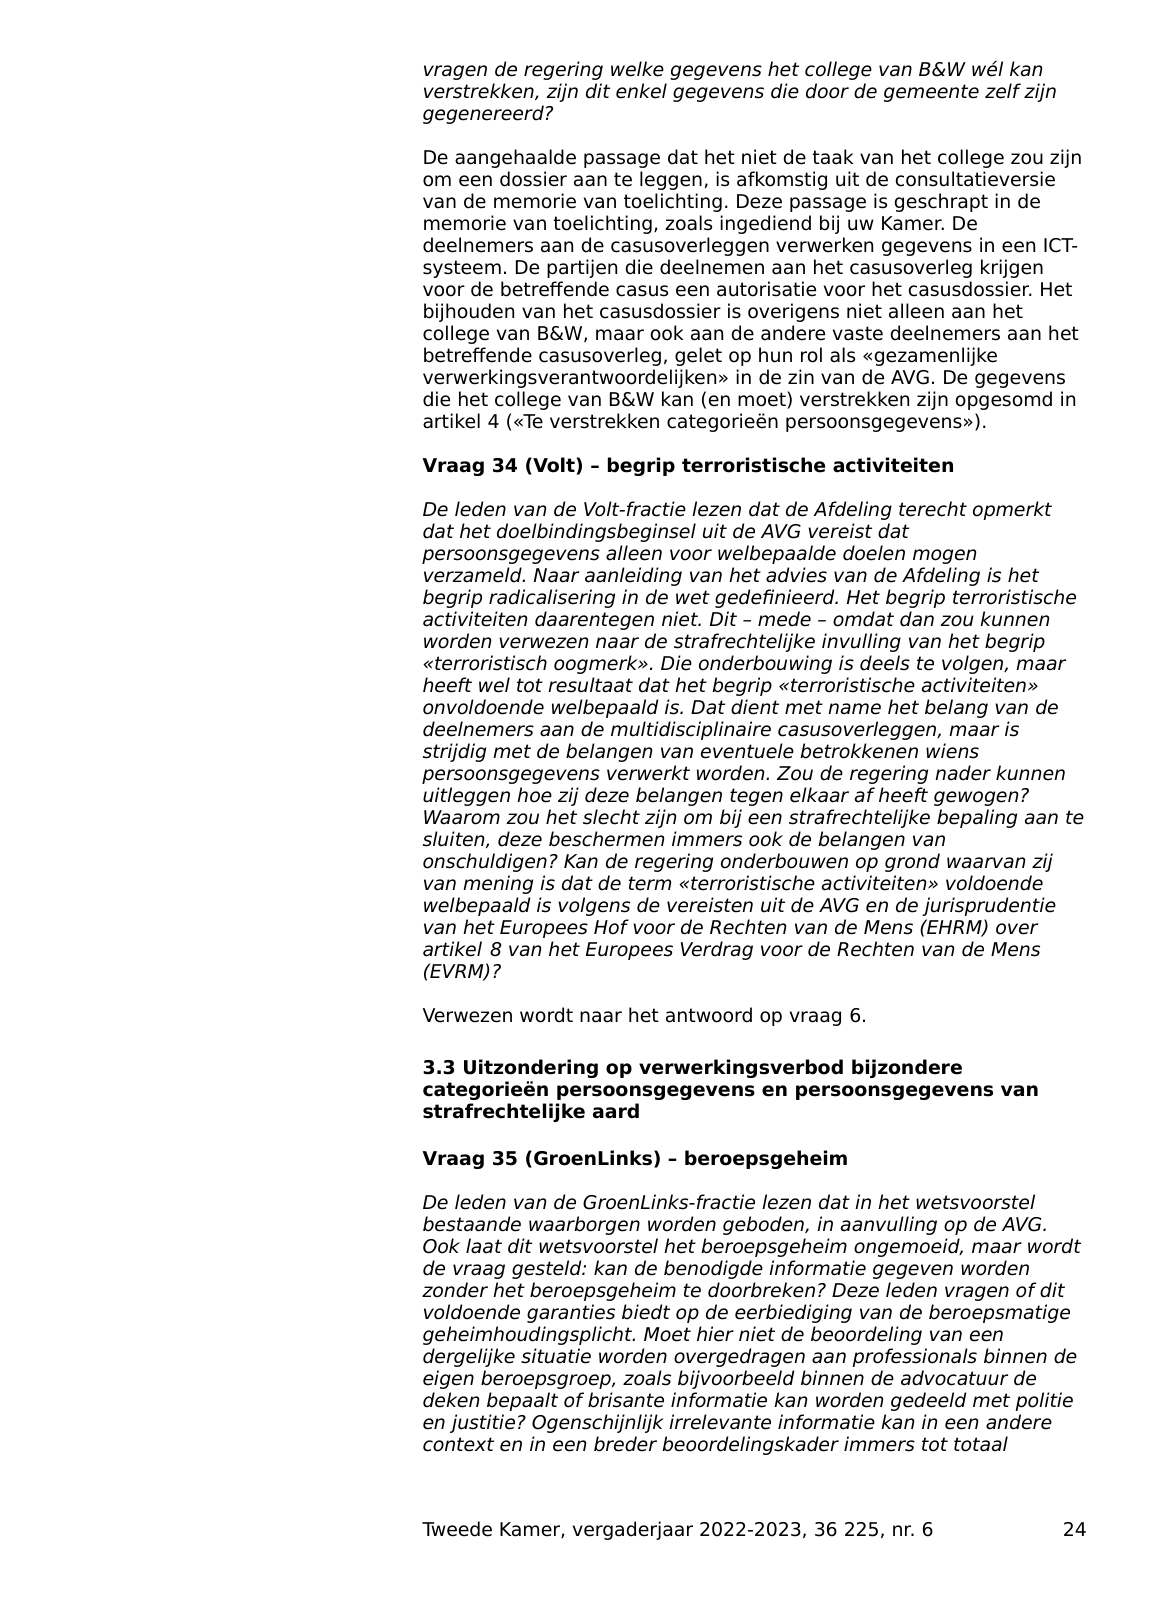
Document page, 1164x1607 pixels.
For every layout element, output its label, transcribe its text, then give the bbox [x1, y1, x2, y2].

text vragen de regering welke gegevens het college van B&W wél kan verstrekken, zijn dit enkel gegevens die door de gemeente zelf zijn gegenereerd? [422, 59, 1087, 125]
subtitle Vraag 34 (Volt) – begrip terroristische activiteiten [422, 455, 1087, 477]
text De leden van de Volt-fractie lezen dat de Afdeling terecht opmerkt dat het doelbindingsbeginsel uit de AVG vereist dat persoonsgegevens alleen voor welbepaalde doelen mogen verzameld. Naar aanleiding van het advies van de Afdeling is het begrip radicalisering in de wet gedefinieerd. Het begrip terroristische activiteiten daarentegen niet. Dit – mede – omdat dan zou kunnen worden verwezen naar de strafrechtelijke invulling van het begrip «terroristisch oogmerk». Die onderbouwing is deels te volgen, maar heeft wel tot resultaat dat het begrip «terroristische activiteiten» onvoldoende welbepaald is. Dat dient met name het belang van de deelnemers aan de multidisciplinaire casusoverleggen, maar is strijdig met de belangen van eventuele betrokkenen wiens persoonsgegevens verwerkt worden. Zou de regering nader kunnen uitleggen hoe zij deze belangen tegen elkaar af heeft gewogen? Waarom zou het slecht zijn om bij een strafrechtelijke bepaling aan te sluiten, deze beschermen immers ook de belangen van onschuldigen? Kan de regering onderbouwen op grond waarvan zij van mening is dat de term «terroristische activiteiten» voldoende welbepaald is volgens de vereisten uit de AVG en de jurisprudentie van het Europees Hof voor de Rechten van de Mens (EHRM) over artikel 8 van het Europees Verdrag voor de Rechten van de Mens (EVRM)? [422, 499, 1087, 983]
text Verwezen wordt naar het antwoord op vraag 6. [422, 1005, 1087, 1027]
subtitle Vraag 35 (GroenLinks) – beroepsgeheim [422, 1148, 1087, 1170]
subtitle 3.3 Uitzondering op verwerkingsverbod bijzondere categorieën persoonsgegevens en persoonsgegevens van strafrechtelijke aard [422, 1057, 1087, 1123]
text De aangehaalde passage dat het niet de taak van het college zou zijn om een dossier aan te leggen, is afkomstig uit de consultatieversie van de memorie van toelichting. Deze passage is geschrapt in de memorie van toelichting, zoals ingediend bij uw Kamer. De deelnemers aan de casusoverleggen verwerken gegevens in een ICT-systeem. De partijen die deelnemen aan het casusoverleg krijgen voor de betreffende casus een autorisatie voor het casusdossier. Het bijhouden van het casusdossier is overigens niet alleen aan het college van B&W, maar ook aan de andere vaste deelnemers aan het betreffende casusoverleg, gelet op hun rol als «gezamenlijke verwerkingsverantwoordelijken» in de zin van de AVG. De gegevens die het college van B&W kan (en moet) verstrekken zijn opgesomd in artikel 4 («Te verstrekken categorieën persoonsgegevens»). [422, 147, 1087, 433]
text De leden van de GroenLinks-fractie lezen dat in het wetsvoorstel bestaande waarborgen worden geboden, in aanvulling op de AVG. Ook laat dit wetsvoorstel het beroepsgeheim ongemoeid, maar wordt de vraag gesteld: kan de benodigde informatie gegeven worden zonder het beroepsgeheim te doorbreken? Deze leden vragen of dit voldoende garanties biedt op de eerbiediging van de beroepsmatige geheimhoudingsplicht. Moet hier niet de beoordeling van een dergelijke situatie worden overgedragen aan professionals binnen de eigen beroepsgroep, zoals bijvoorbeeld binnen de advocatuur de deken bepaalt of brisante informatie kan worden gedeeld met politie en justitie? Ogenschijnlijk irrelevante informatie kan in een andere context en in een breder beoordelingskader immers tot totaal [422, 1192, 1087, 1456]
